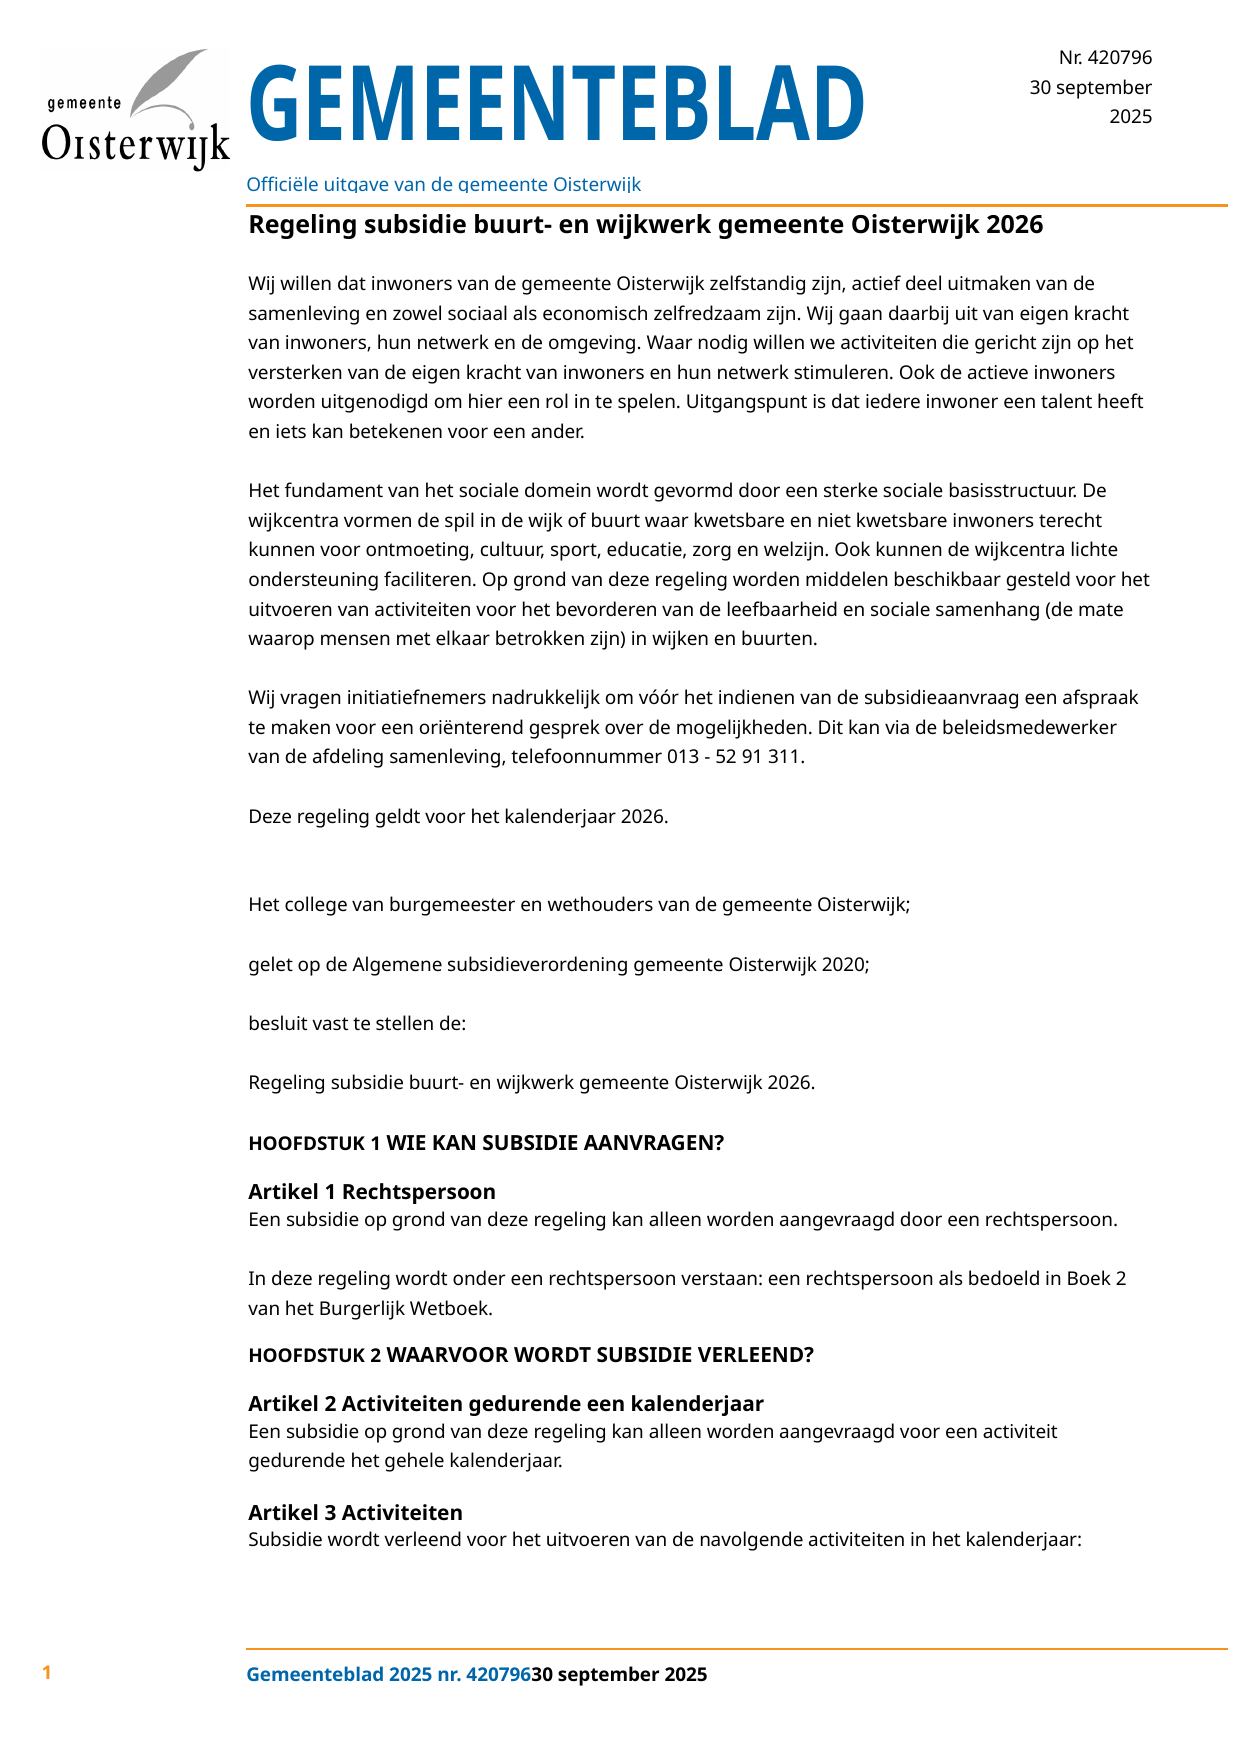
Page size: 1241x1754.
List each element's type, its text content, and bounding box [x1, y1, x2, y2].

text Een subsidie op grond van deze regeling kan alleen worden aangevraagd door een rechtspersoon. [248, 1206, 1152, 1232]
text Wij vragen initiatiefnemers nadrukkelijk om vóór het indienen van de subsidieaanvraag een afspraak te maken voor een oriënterend gesprek over de mogelijkheden. Dit kan via de beleidsmedewerker van de afdeling samenleving, telefoonnummer 013 - 52 91 311. [248, 684, 1152, 769]
text Het college van burgemeester en wethouders van de gemeente Oisterwijk; [248, 892, 1152, 917]
text besluit vast te stellen de: [248, 1010, 1152, 1036]
text Artikel 3 Activiteiten [248, 1498, 1152, 1526]
text In deze regeling wordt onder een rechtspersoon verstaan: een rechtspersoon als bedoeld in Boek 2 van het Burgerlijk Wetboek. [248, 1265, 1152, 1320]
text Regeling subsidie buurt- en wijkwerk gemeente Oisterwijk 2026 [248, 207, 1152, 241]
text HOOFDSTUK 1 WIE KAN SUBSIDIE AANVRAGEN? [248, 1128, 1152, 1157]
text Artikel 2 Activiteiten gedurende een kalenderjaar [248, 1389, 1152, 1418]
picture [41, 47, 231, 172]
text Subsidie wordt verleend voor het uitvoeren van de navolgende activiteiten in het kalenderjaar: [248, 1526, 1152, 1552]
text gelet op de Algemene subsidieverordening gemeente Oisterwijk 2020; [248, 951, 1152, 976]
text HOOFDSTUK 2 WAARVOOR WORDT SUBSIDIE VERLEEND? [248, 1340, 1152, 1369]
text Wij willen dat inwoners van de gemeente Oisterwijk zelfstandig zijn, actief deel uitmaken van de samenleving en zowel sociaal als economisch zelfredzaam zijn. Wij gaan daarbij uit van eigen kracht van inwoners, hun netwerk en de omgeving. Waar nodig willen we activiteiten die gericht zijn op het versterken van de eigen kracht van inwoners en hun netwerk stimuleren. Ook de actieve inwoners worden uitgenodigd om hier een rol in te spelen. Uitgangspunt is dat iedere inwoner een talent heeft en iets kan betekenen voor een ander. [248, 270, 1152, 444]
text Regeling subsidie buurt- en wijkwerk gemeente Oisterwijk 2026. [248, 1069, 1152, 1095]
text Artikel 1 Rechtspersoon [248, 1177, 1152, 1206]
text Deze regeling geldt voor het kalenderjaar 2026. [248, 803, 1152, 828]
text Het fundament van het sociale domein wordt gevormd door een sterke sociale basisstructuur. De wijkcentra vormen de spil in de wijk of buurt waar kwetsbare en niet kwetsbare inwoners terecht kunnen voor ontmoeting, cultuur, sport, educatie, zorg en welzijn. Ook kunnen de wijkcentra lichte ondersteuning faciliteren. Op grond van deze regeling worden middelen beschikbaar gesteld voor het uitvoeren van activiteiten voor het bevorderen van de leefbaarheid en sociale samenhang (de mate waarop mensen met elkaar betrokken zijn) in wijken en buurten. [248, 477, 1152, 651]
text Een subsidie op grond van deze regeling kan alleen worden aangevraagd voor een activiteit gedurende het gehele kalenderjaar. [248, 1418, 1152, 1473]
